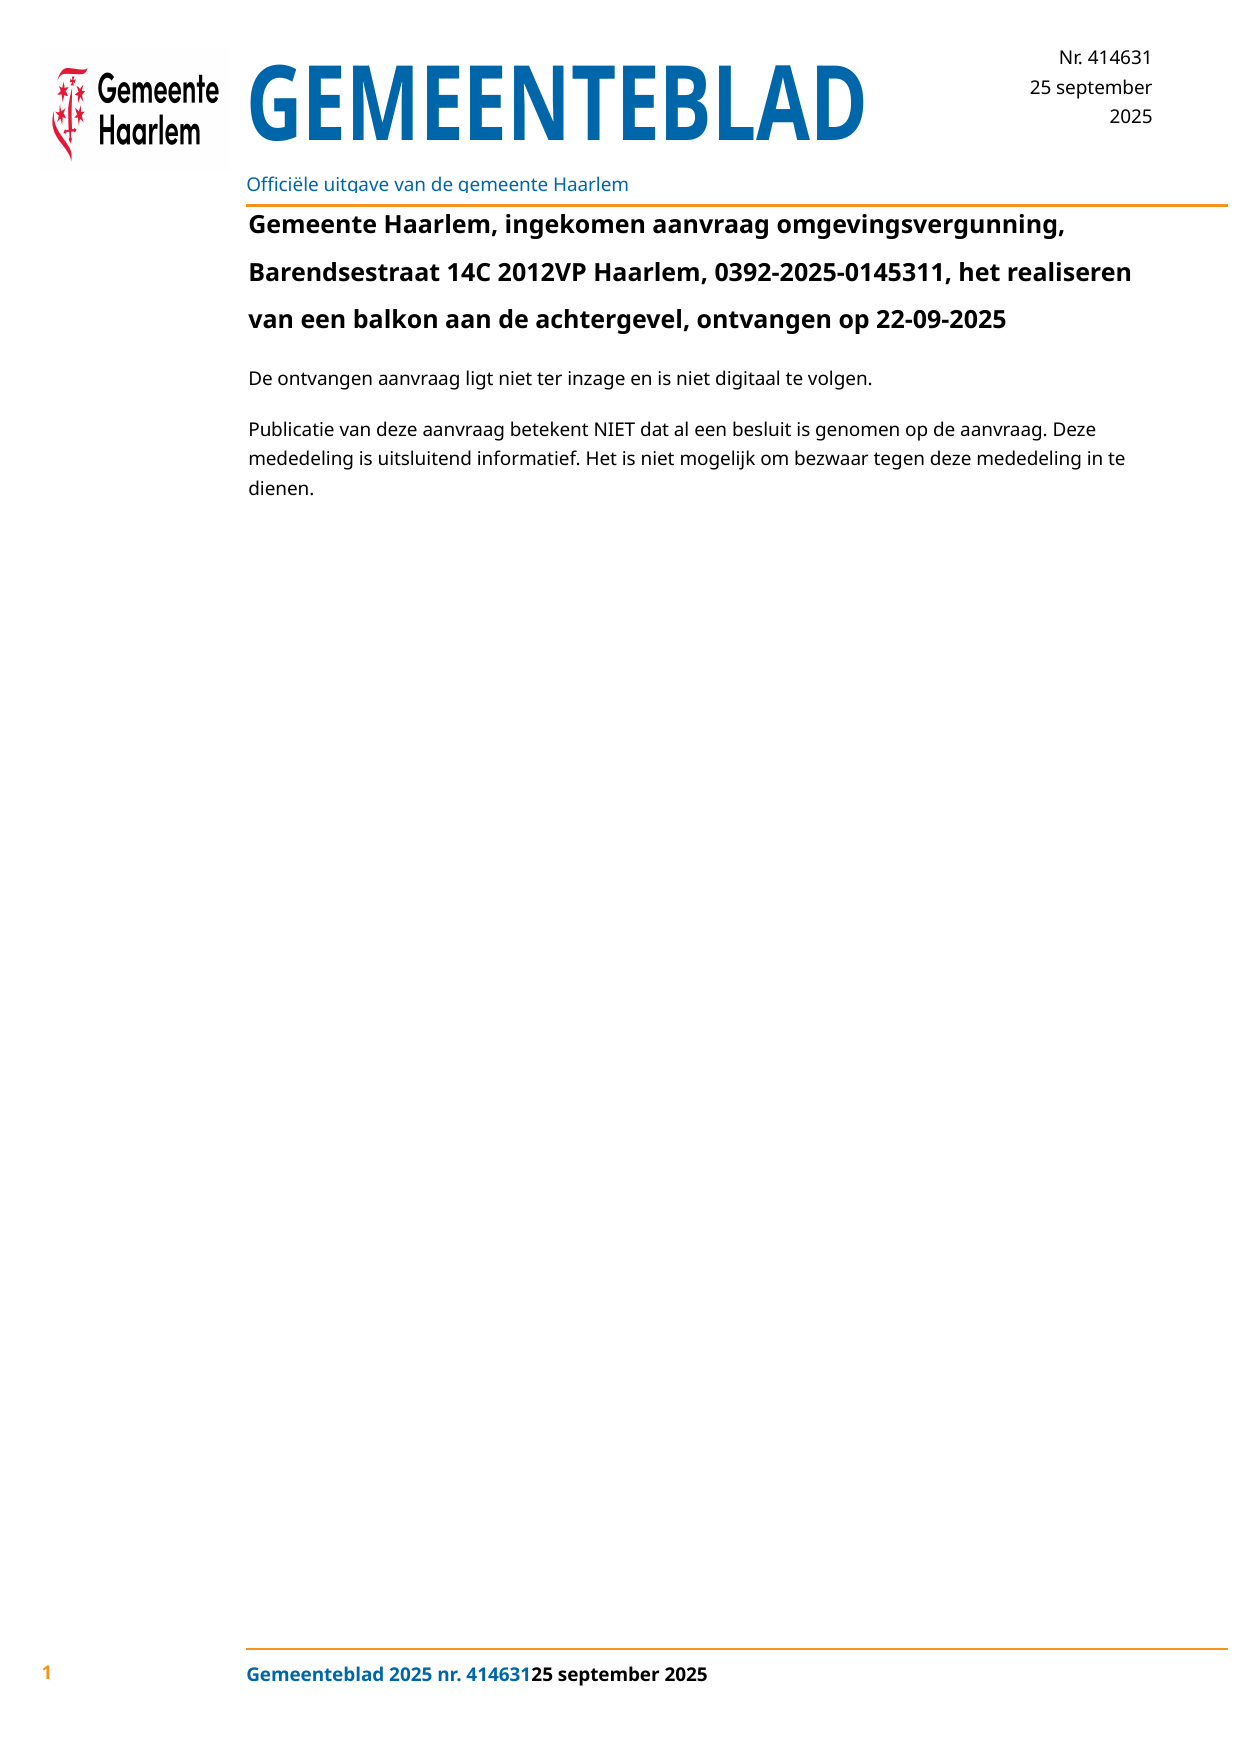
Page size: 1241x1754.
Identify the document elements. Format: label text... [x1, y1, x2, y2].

text Publicatie van deze aanvraag betekent NIET dat al een besluit is genomen op de aanvraag. Deze mededeling is uitsluitend informatief. Het is niet mogelijk om bezwaar tegen deze mededeling in te dienen. [248, 416, 1152, 501]
picture [41, 47, 231, 172]
text De ontvangen aanvraag ligt niet ter inzage en is niet digitaal te volgen. [248, 366, 1152, 391]
text Gemeente Haarlem, ingekomen aanvraag omgevingsvergunning, Barendsestraat 14C 2012VP Haarlem, 0392-2025-0145311, het realiseren van een balkon aan de achtergevel, ontvangen op 22-09-2025 [248, 207, 1152, 336]
